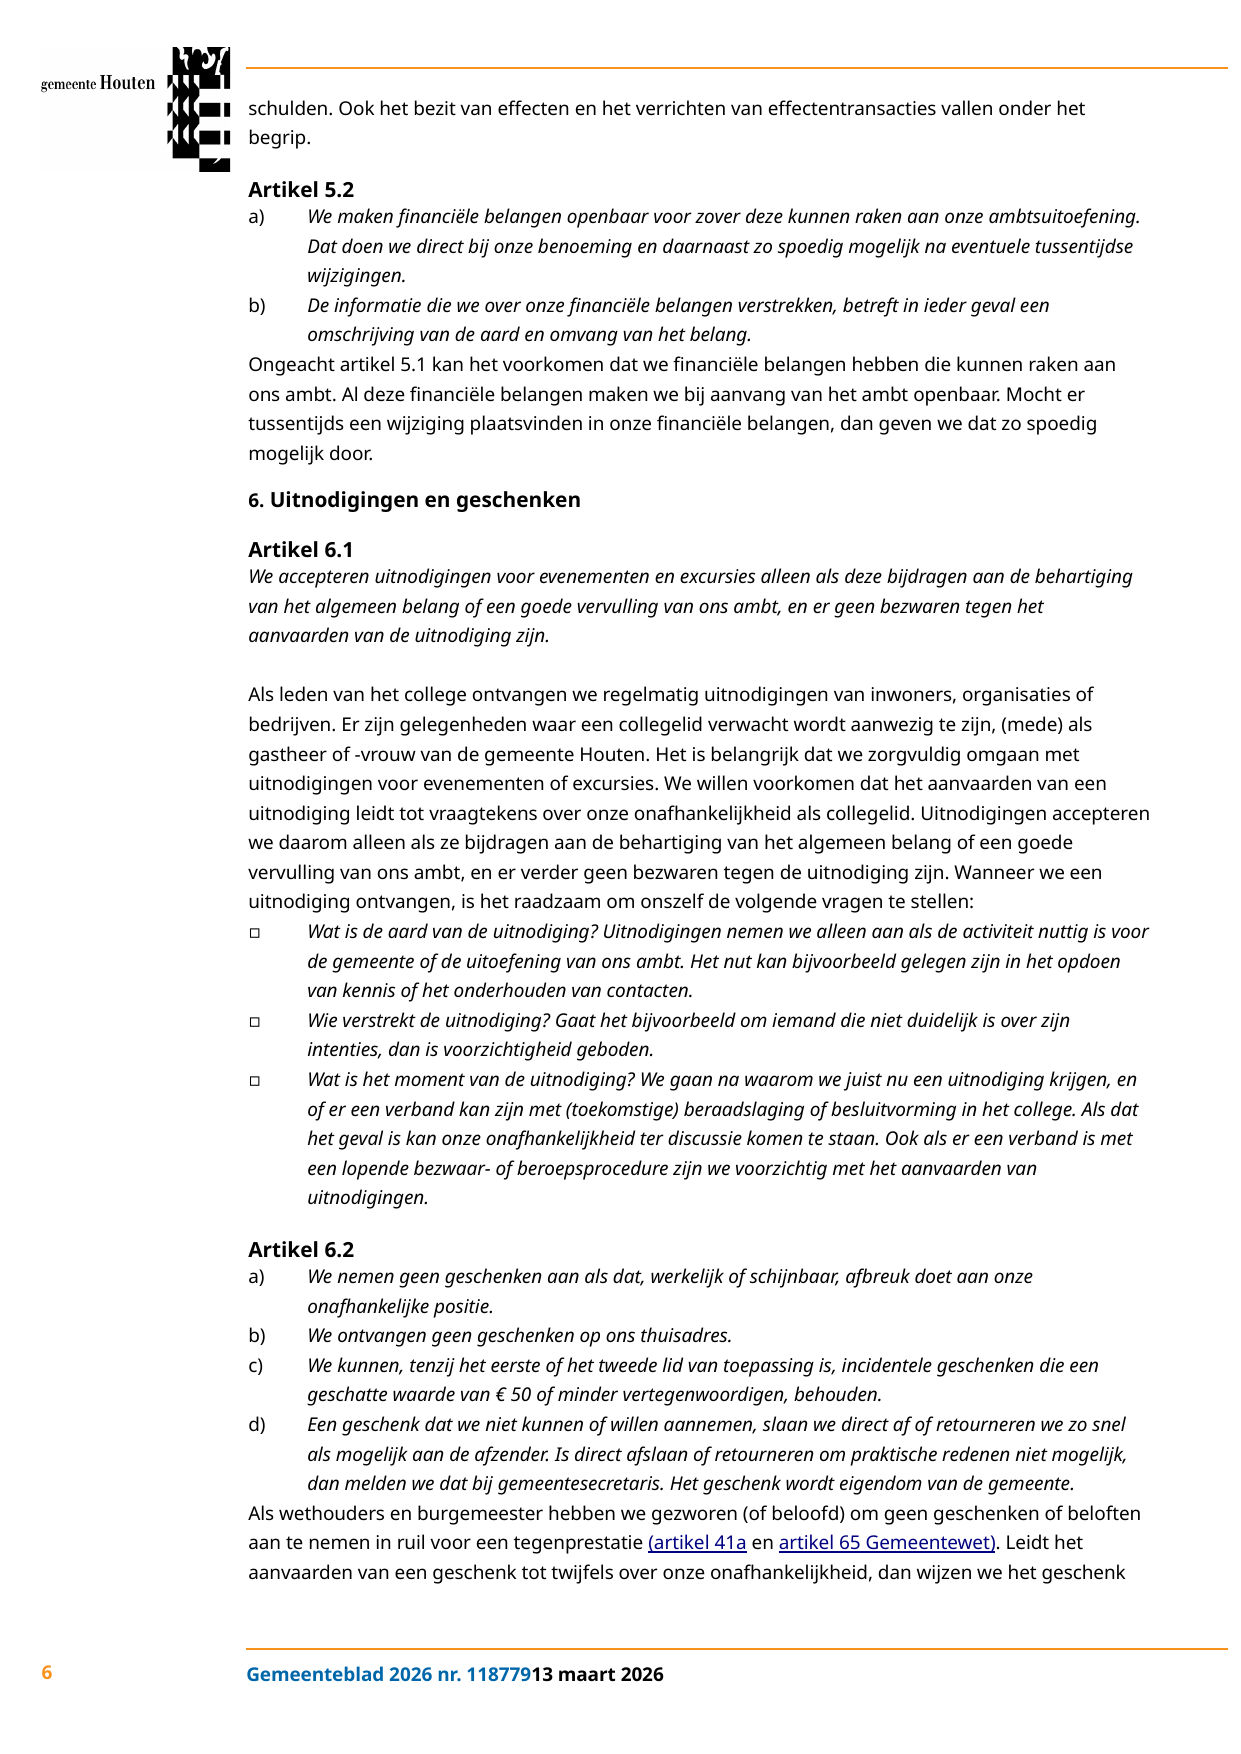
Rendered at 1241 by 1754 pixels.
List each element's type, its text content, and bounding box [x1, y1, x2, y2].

text Als leden van het college ontvangen we regelmatig uitnodigingen van inwoners, organisaties of bedrijven. Er zijn gelegenheden waar een collegelid verwacht wordt aanwezig te zijn, (mede) als gastheer of -vrouw van de gemeente Houten. Het is belangrijk dat we zorgvuldig omgaan met uitnodigingen voor evenementen of excursies. We willen voorkomen dat het aanvaarden van een uitnodiging leidt tot vraagtekens over onze onafhankelijkheid als collegelid. Uitnodigingen accepteren we daarom alleen als ze bijdragen aan de behartiging van het algemeen belang of een goede vervulling van ons ambt, en er verder geen bezwaren tegen de uitnodiging zijn. Wanneer we een uitnodiging ontvangen, is het raadzaam om onszelf de volgende vragen te stellen: [248, 682, 1152, 914]
text schulden. Ook het bezit van effecten en het verrichten van effectentransacties vallen onder het begrip. [248, 95, 1152, 150]
list Een geschenk dat we niet kunnen of willen aannemen, slaan we direct af of retourneren we zo snel als mogelijk aan de afzender. Is direct afslaan of retourneren om praktische redenen niet mogelijk, dan melden we dat bij gemeentesecretaris. Het geschenk wordt eigendom van de gemeente. [248, 1411, 1152, 1496]
list Wat is de aard van de uitnodiging? Uitnodigingen nemen we alleen aan als de activiteit nuttig is voor de gemeente of de uitoefening van ons ambt. Het nut kan bijvoorbeeld gelegen zijn in het opdoen van kennis of het onderhouden van contacten. [248, 918, 1152, 1003]
picture [41, 47, 231, 172]
list Wie verstrekt de uitnodiging? Gaat het bijvoorbeeld om iemand die niet duidelijk is over zijn intenties, dan is voorzichtigheid geboden. [248, 1007, 1152, 1062]
list We kunnen, tenzij het eerste of het tweede lid van toepassing is, incidentele geschenken die een geschatte waarde van € 50 of minder vertegenwoordigen, behouden. [248, 1352, 1152, 1407]
list Wat is het moment van de uitnodiging? We gaan na waarom we juist nu een uitnodiging krijgen, en of er een verband kan zijn met (toekomstige) beraadslaging of besluitvorming in het college. Als dat het geval is kan onze onafhankelijkheid ter discussie komen te staan. Ook als er een verband is met een lopende bezwaar- of beroepsprocedure zijn we voorzichtig met het aanvaarden van uitnodigingen. [248, 1066, 1152, 1210]
text We accepteren uitnodigingen voor evenementen en excursies alleen als deze bijdragen aan de behartiging van het algemeen belang of een goede vervulling van ons ambt, en er geen bezwaren tegen het aanvaarden van de uitnodiging zijn. [248, 563, 1152, 648]
list We ontvangen geen geschenken op ons thuisadres. [248, 1322, 1152, 1348]
text Artikel 6.1 [248, 535, 1152, 563]
text Als wethouders en burgemeester hebben we gezworen (of beloofd) om geen geschenken of beloften aan te nemen in ruil voor een tegenprestatie (artikel 41a en artikel 65 Gemeentewet). Leidt het aanvaarden van een geschenk tot twijfels over onze onafhankelijkheid, dan wijzen we het geschenk [248, 1500, 1152, 1585]
text Artikel 6.2 [248, 1235, 1152, 1263]
list We nemen geen geschenken aan als dat, werkelijk of schijnbaar, afbreuk doet aan onze onafhankelijke positie. [248, 1263, 1152, 1319]
text Ongeacht artikel 5.1 kan het voorkomen dat we financiële belangen hebben die kunnen raken aan ons ambt. Al deze financiële belangen maken we bij aanvang van het ambt openbaar. Mocht er tussentijds een wijziging plaatsvinden in onze financiële belangen, dan geven we dat zo spoedig mogelijk door. [248, 351, 1152, 466]
list We maken financiële belangen openbaar voor zover deze kunnen raken aan onze ambtsuitoefening. Dat doen we direct bij onze benoeming en daarnaast zo spoedig mogelijk na eventuele tussentijdse wijzigingen. [248, 203, 1152, 288]
text Artikel 5.2 [248, 175, 1152, 203]
list De informatie die we over onze financiële belangen verstrekken, betreft in ieder geval een omschrijving van de aard en omvang van het belang. [248, 292, 1152, 347]
text 6. Uitnodigingen en geschenken [248, 486, 1152, 514]
